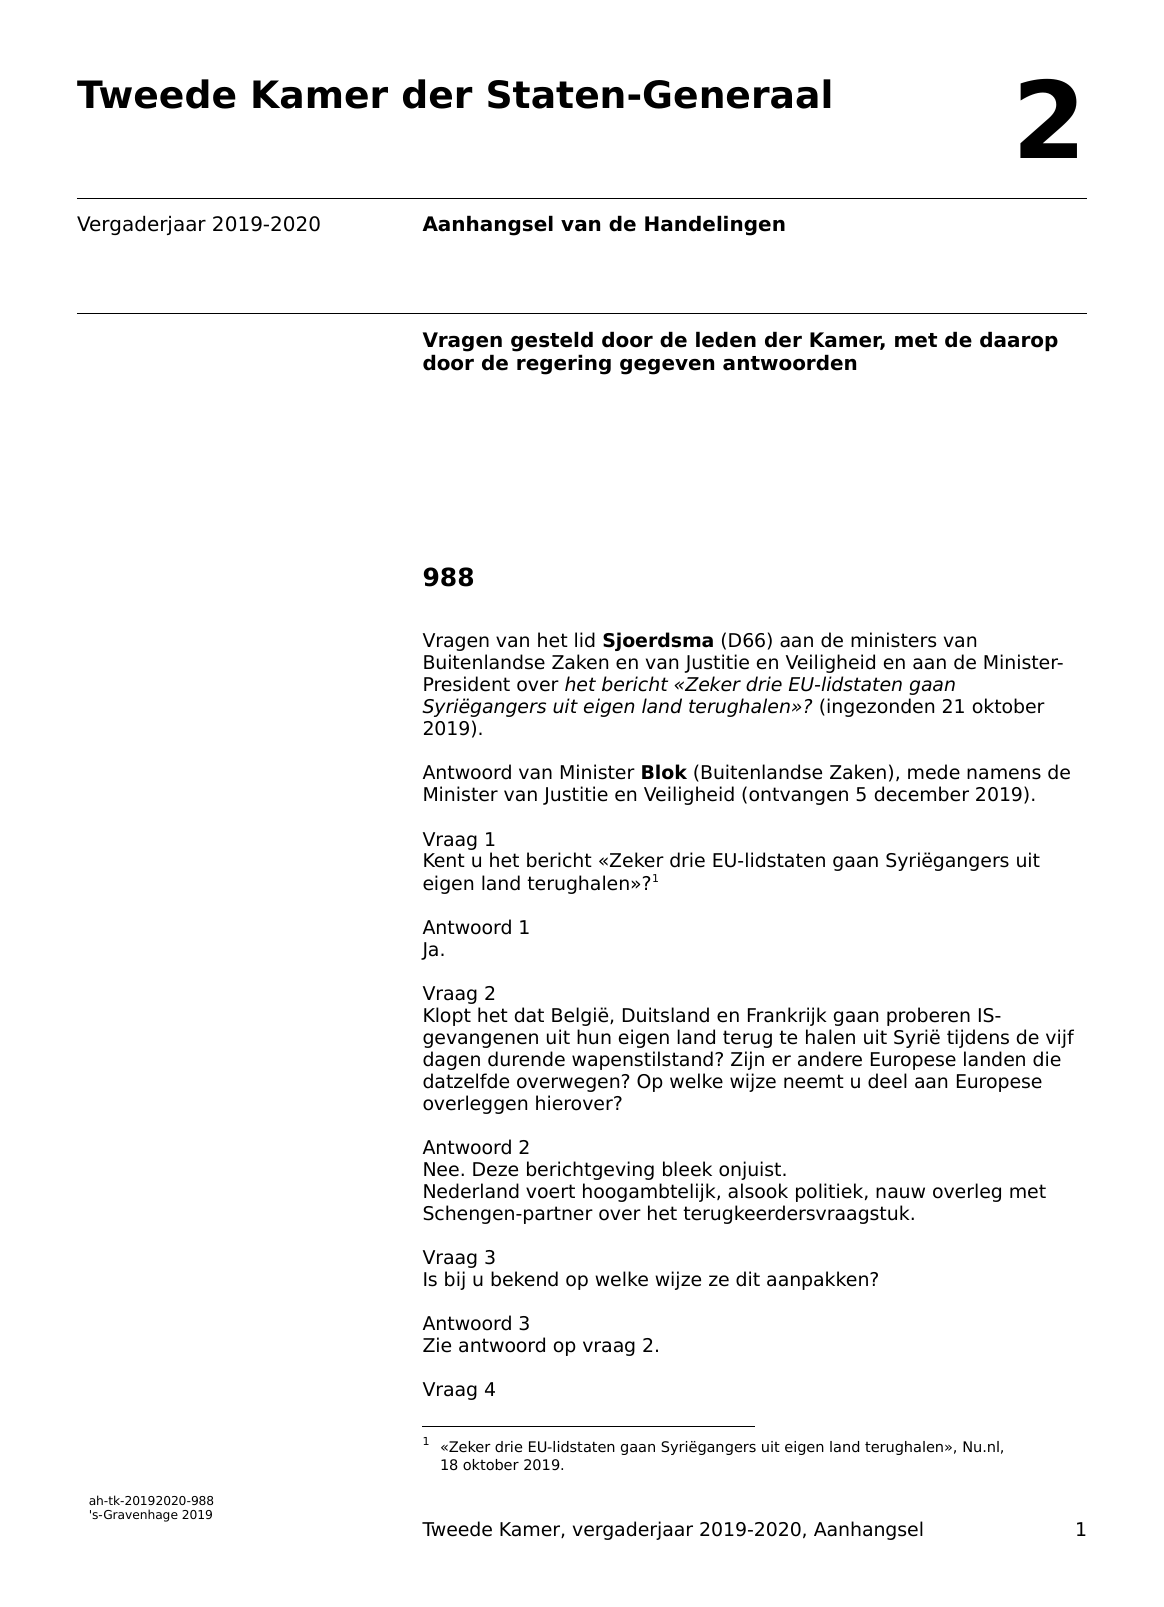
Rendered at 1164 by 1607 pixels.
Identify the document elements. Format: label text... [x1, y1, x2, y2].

text «Zeker drie EU-lidstaten gaan Syriëgangers uit eigen land terughalen», Nu.nl, 18 oktober 2019. [422, 1435, 1087, 1474]
text Vraag 1 [422, 828, 1087, 850]
text Is bij u bekend op welke wijze ze dit aanpakken? [422, 1269, 1087, 1291]
table_header Tweede Kamer der Staten-Generaal [77, 59, 886, 198]
text Zie antwoord op vraag 2. [422, 1335, 1087, 1357]
text ah-tk-20192020-988 [88, 1494, 323, 1508]
text Antwoord van Minister Blok (Buitenlandse Zaken), mede namens de Minister van Justitie en Veiligheid (ontvangen 5 december 2019). [422, 762, 1087, 806]
text Antwoord 1 [422, 917, 1087, 938]
text Vraag 4 [422, 1379, 1087, 1401]
table_cell Aanhangsel van de Handelingen [422, 199, 1087, 313]
table_cell Vragen gesteld door de leden der Kamer, met de daarop door de regering gegeven antwoorden [422, 314, 1087, 375]
text 's-Gravenhage 2019 [88, 1508, 323, 1522]
text Antwoord 3 [422, 1313, 1087, 1335]
text Vragen van het lid Sjoerdsma (D66) aan de ministers van Buitenlandse Zaken en van Justitie en Veiligheid en aan de Minister-President over het bericht «Zeker drie EU-lidstaten gaan Syriëgangers uit eigen land terughalen»? (ingezonden 21 oktober 2019). [422, 630, 1087, 740]
table_cell [77, 314, 422, 375]
text Antwoord 2 [422, 1137, 1087, 1159]
text Vraag 2 [422, 983, 1087, 1005]
text Nederland voert hoogambtelijk, alsook politiek, nauw overleg met Schengen-partner over het terugkeerdersvraagstuk. [422, 1181, 1087, 1225]
text Nee. Deze berichtgeving bleek onjuist. [422, 1159, 1087, 1181]
table_cell Vergaderjaar 2019-2020 [77, 199, 422, 313]
text Kent u het bericht «Zeker drie EU-lidstaten gaan Syriëgangers uit eigen land terughalen»? [422, 850, 1087, 894]
text Vraag 3 [422, 1247, 1087, 1269]
table_header 2 [886, 59, 1087, 198]
text Ja. [422, 938, 1087, 961]
text 988 [422, 563, 1087, 592]
text Klopt het dat België, Duitsland en Frankrijk gaan proberen IS-gevangenen uit hun eigen land terug te halen uit Syrië tijdens de vijf dagen durende wapenstilstand? Zijn er andere Europese landen die datzelfde overwegen? Op welke wijze neemt u deel aan Europese overleggen hierover? [422, 1005, 1087, 1114]
